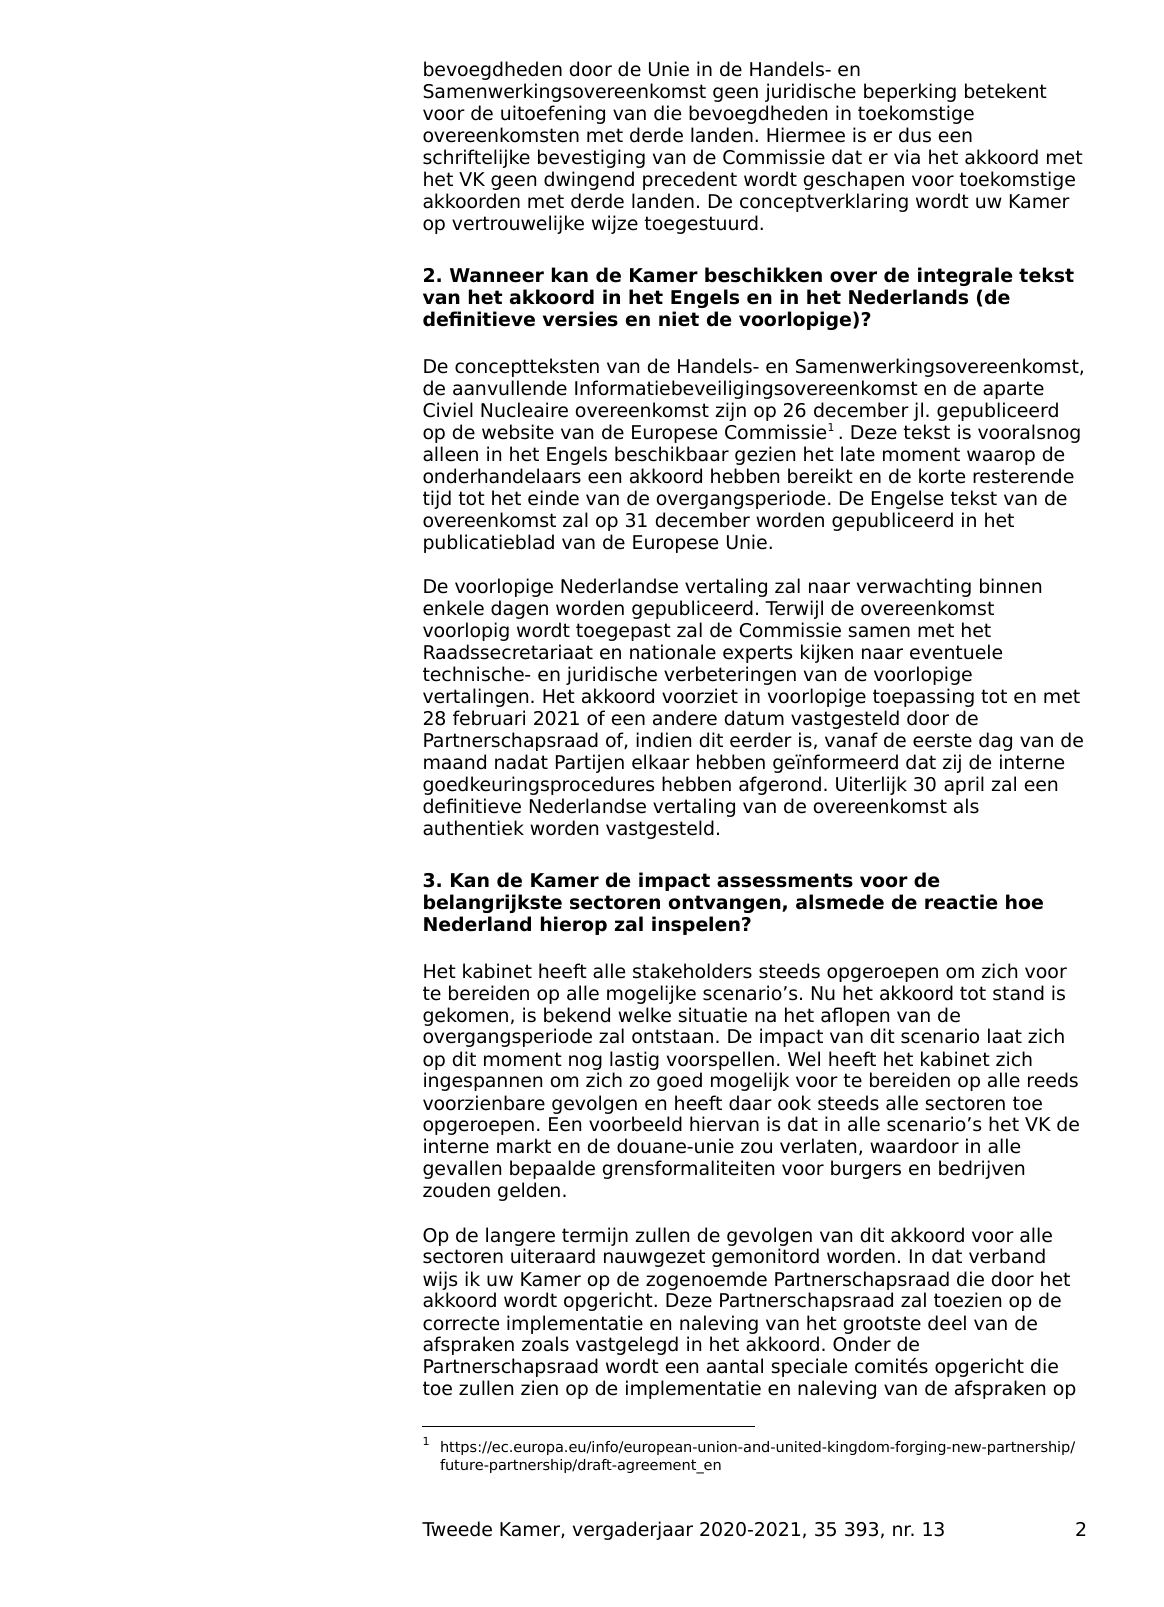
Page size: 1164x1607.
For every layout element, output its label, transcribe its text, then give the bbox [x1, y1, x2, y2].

text Op de langere termijn zullen de gevolgen van dit akkoord voor alle sectoren uiteraard nauwgezet gemonitord worden. In dat verband wijs ik uw Kamer op de zogenoemde Partnerschapsraad die door het akkoord wordt opgericht. Deze Partnerschapsraad zal toezien op de correcte implementatie en naleving van het grootste deel van de afspraken zoals vastgelegd in het akkoord. Onder de Partnerschapsraad wordt een aantal speciale comités opgericht die toe zullen zien op de implementatie en naleving van de afspraken op [422, 1224, 1087, 1400]
subtitle 3. Kan de Kamer de impact assessments voor de belangrijkste sectoren ontvangen, alsmede de reactie hoe Nederland hierop zal inspelen? [422, 869, 1087, 936]
text bevoegdheden door de Unie in de Handels- en Samenwerkingsovereenkomst geen juridische beperking betekent voor de uitoefening van die bevoegdheden in toekomstige overeenkomsten met derde landen. Hiermee is er dus een schriftelijke bevestiging van de Commissie dat er via het akkoord met het VK geen dwingend precedent wordt geschapen voor toekomstige akkoorden met derde landen. De conceptverklaring wordt uw Kamer op vertrouwelijke wijze toegestuurd. [422, 59, 1087, 235]
text De conceptteksten van de Handels- en Samenwerkingsovereenkomst, de aanvullende Informatiebeveiligingsovereenkomst en de aparte Civiel Nucleaire overeenkomst zijn op 26 december jl. gepubliceerd op de website van de Europese Commissie. Deze tekst is vooralsnog alleen in het Engels beschikbaar gezien het late moment waarop de onderhandelaars een akkoord hebben bereikt en de korte resterende tijd tot het einde van de overgangsperiode. De Engelse tekst van de overeenkomst zal op 31 december worden gepubliceerd in het publicatieblad van de Europese Unie. [422, 356, 1087, 554]
text De voorlopige Nederlandse vertaling zal naar verwachting binnen enkele dagen worden gepubliceerd. Terwijl de overeenkomst voorlopig wordt toegepast zal de Commissie samen met het Raadssecretariaat en nationale experts kijken naar eventuele technische- en juridische verbeteringen van de voorlopige vertalingen. Het akkoord voorziet in voorlopige toepassing tot en met 28 februari 2021 of een andere datum vastgesteld door de Partnerschapsraad of, indien dit eerder is, vanaf de eerste dag van de maand nadat Partijen elkaar hebben geïnformeerd dat zij de interne goedkeuringsprocedures hebben afgerond. Uiterlijk 30 april zal een definitieve Nederlandse vertaling van de overeenkomst als authentiek worden vastgesteld. [422, 576, 1087, 839]
text Het kabinet heeft alle stakeholders steeds opgeroepen om zich voor te bereiden op alle mogelijke scenario’s. Nu het akkoord tot stand is gekomen, is bekend welke situatie na het aflopen van de overgangsperiode zal ontstaan. De impact van dit scenario laat zich op dit moment nog lastig voorspellen. Wel heeft het kabinet zich ingespannen om zich zo goed mogelijk voor te bereiden op alle reeds voorzienbare gevolgen en heeft daar ook steeds alle sectoren toe opgeroepen. Een voorbeeld hiervan is dat in alle scenario’s het VK de interne markt en de douane-unie zou verlaten, waardoor in alle gevallen bepaalde grensformaliteiten voor burgers en bedrijven zouden gelden. [422, 961, 1087, 1202]
subtitle 2. Wanneer kan de Kamer beschikken over de integrale tekst van het akkoord in het Engels en in het Nederlands (de definitieve versies en niet de voorlopige)? [422, 265, 1087, 331]
text https://ec.europa.eu/info/european-union-and-united-kingdom-forging-new-partnership/future-partnership/draft-agreement_en [422, 1435, 1087, 1474]
